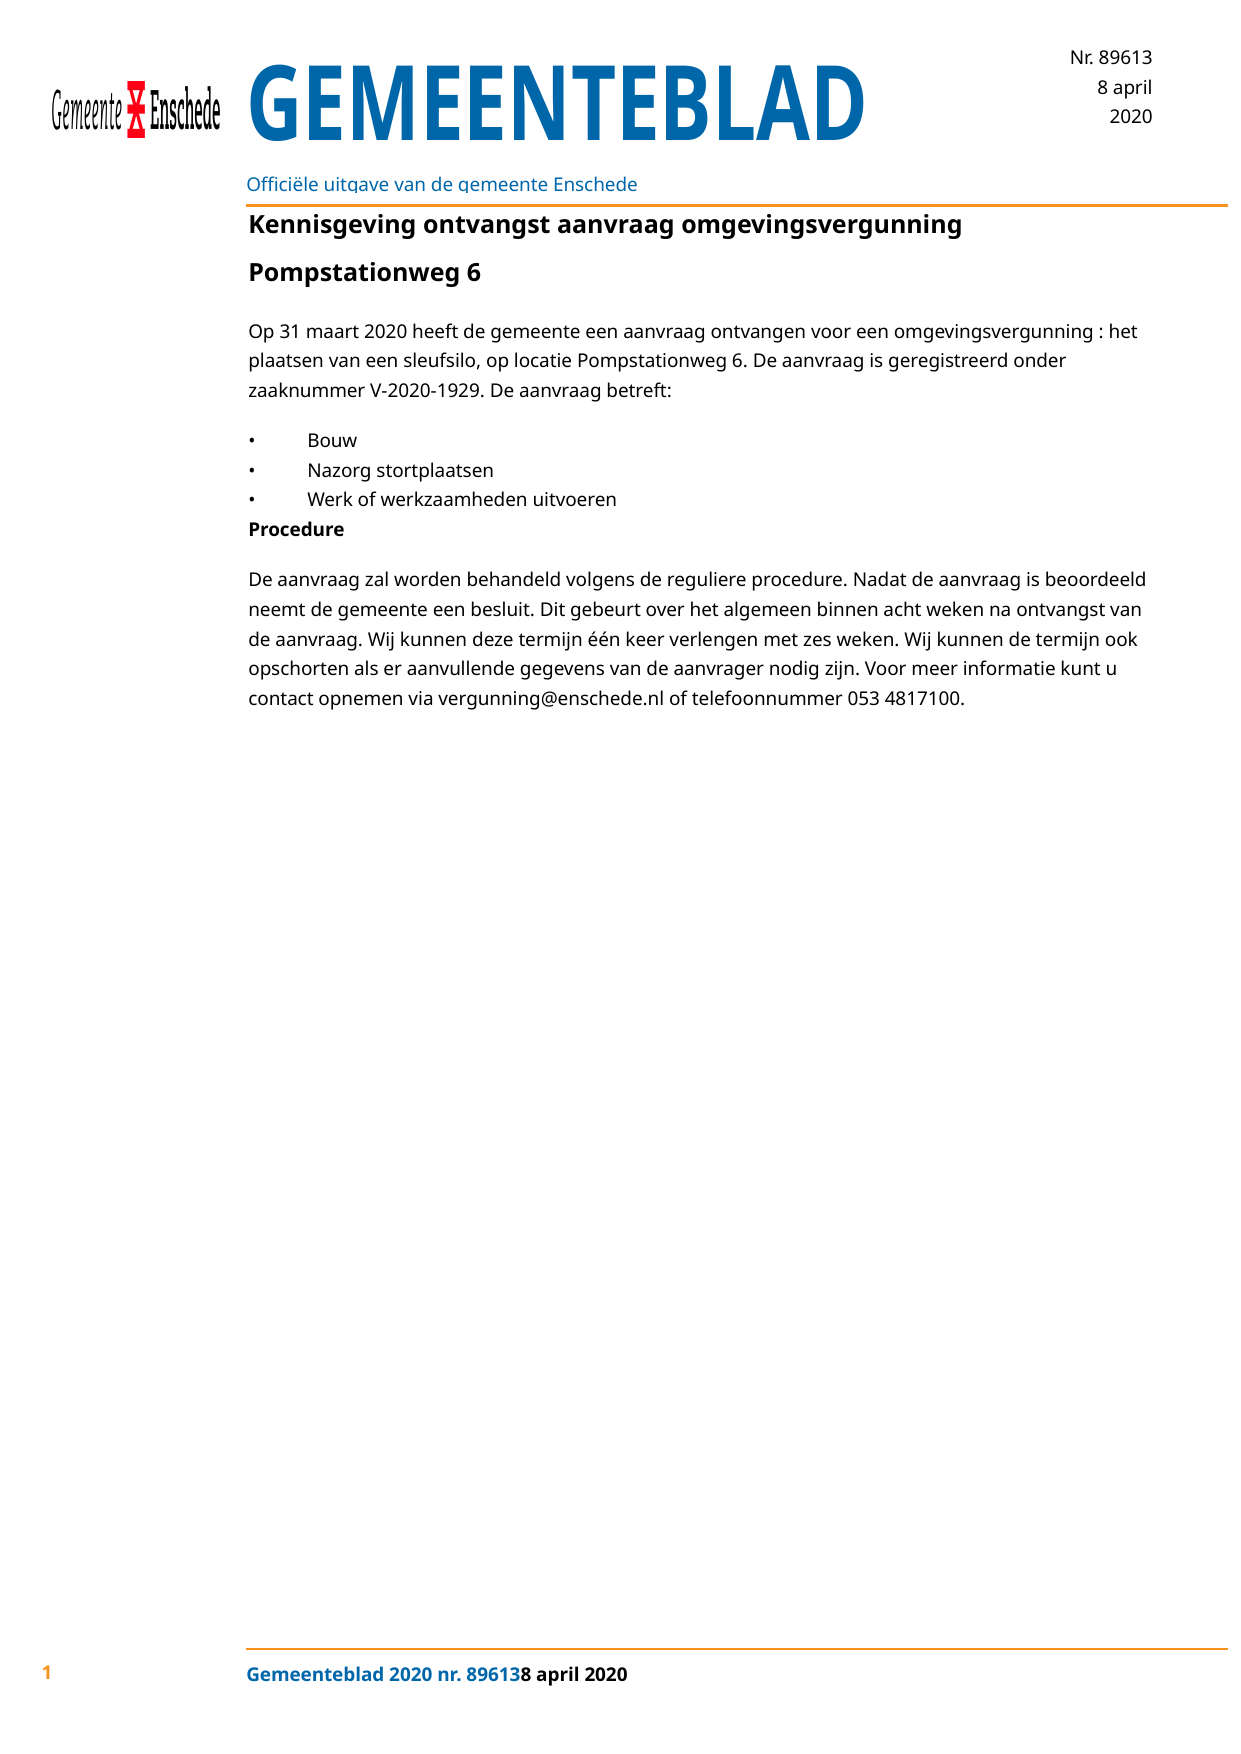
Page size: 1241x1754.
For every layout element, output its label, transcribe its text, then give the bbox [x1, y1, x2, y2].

list Nazorg stortplaatsen [248, 457, 1152, 483]
text Procedure [248, 516, 1152, 542]
text De aanvraag zal worden behandeld volgens de reguliere procedure. Nadat de aanvraag is beoordeeld neemt de gemeente een besluit. Dit gebeurt over het algemeen binnen acht weken na ontvangst van de aanvraag. Wij kunnen deze termijn één keer verlengen met zes weken. Wij kunnen de termijn ook opschorten als er aanvullende gegevens van de aanvrager nodig zijn. Voor meer informatie kunt u contact opnemen via vergunning@enschede.nl of telefoonnummer 053 4817100. [248, 567, 1152, 711]
list Werk of werkzaamheden uitvoeren [248, 487, 1152, 512]
list Bouw [248, 427, 1152, 453]
picture [41, 47, 231, 172]
text Op 31 maart 2020 heeft de gemeente een aanvraag ontvangen voor een omgevingsvergunning : het plaatsen van een sleufsilo, op locatie Pompstationweg 6. De aanvraag is geregistreerd onder zaaknummer V-2020-1929. De aanvraag betreft: [248, 318, 1152, 403]
text Kennisgeving ontvangst aanvraag omgevingsvergunning Pompstationweg 6 [248, 207, 1152, 288]
